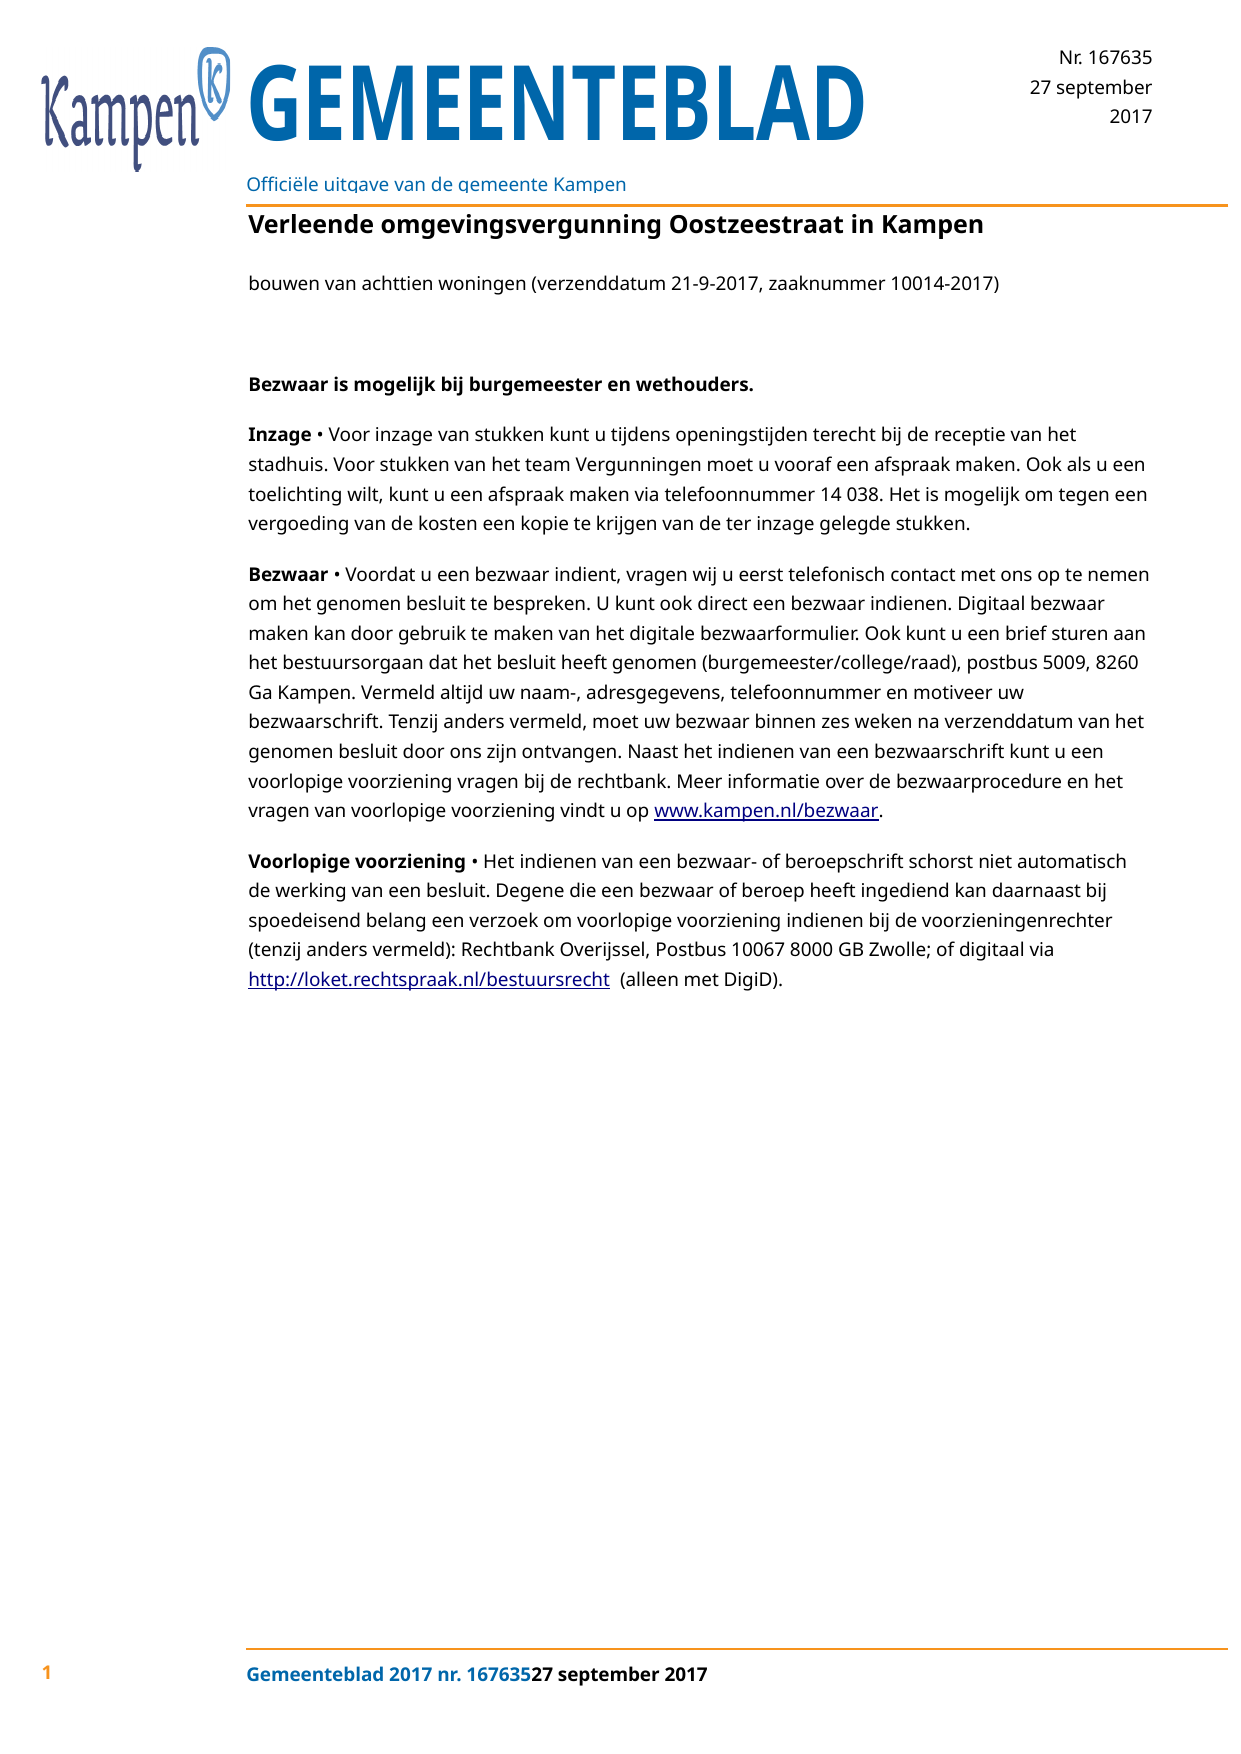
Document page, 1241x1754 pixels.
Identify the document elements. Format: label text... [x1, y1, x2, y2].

text Bezwaar is mogelijk bij burgemeester en wethouders. [248, 371, 1152, 397]
text bouwen van achttien woningen (verzenddatum 21-9-2017, zaaknummer 10014-2017) [248, 270, 1152, 296]
text Bezwaar • Voordat u een bezwaar indient, vragen wij u eerst telefonisch contact met ons op te nemen om het genomen besluit te bespreken. U kunt ook direct een bezwaar indienen. Digitaal bezwaar maken kan door gebruik te maken van het digitale bezwaarformulier. Ook kunt u een brief sturen aan het bestuursorgaan dat het besluit heeft genomen (burgemeester/college/raad), postbus 5009, 8260 Ga Kampen. Vermeld altijd uw naam-, adresgegevens, telefoonnummer en motiveer uw bezwaarschrift. Tenzij anders vermeld, moet uw bezwaar binnen zes weken na verzenddatum van het genomen besluit door ons zijn ontvangen. Naast het indienen van een bezwaarschrift kunt u een voorlopige voorziening vragen bij de rechtbank. Meer informatie over de bezwaarprocedure en het vragen van voorlopige voorziening vindt u op www.kampen.nl/bezwaar. [248, 561, 1152, 823]
picture [41, 47, 231, 172]
text Inzage • Voor inzage van stukken kunt u tijdens openingstijden terecht bij de receptie van het stadhuis. Voor stukken van het team Vergunningen moet u vooraf een afspraak maken. Ook als u een toelichting wilt, kunt u een afspraak maken via telefoonnummer 14 038. Het is mogelijk om tegen een vergoeding van de kosten een kopie te krijgen van de ter inzage gelegde stukken. [248, 422, 1152, 536]
text Verleende omgevingsvergunning Oostzeestraat in Kampen [248, 207, 1152, 241]
text Voorlopige voorziening • Het indienen van een bezwaar- of beroepschrift schorst niet automatisch de werking van een besluit. Degene die een bezwaar of beroep heeft ingediend kan daarnaast bij spoedeisend belang een verzoek om voorlopige voorziening indienen bij de voorzieningenrechter (tenzij anders vermeld): Rechtbank Overijssel, Postbus 10067 8000 GB Zwolle; of digitaal via http://loket.rechtspraak.nl/bestuursrecht (alleen met DigiD). [248, 848, 1152, 992]
